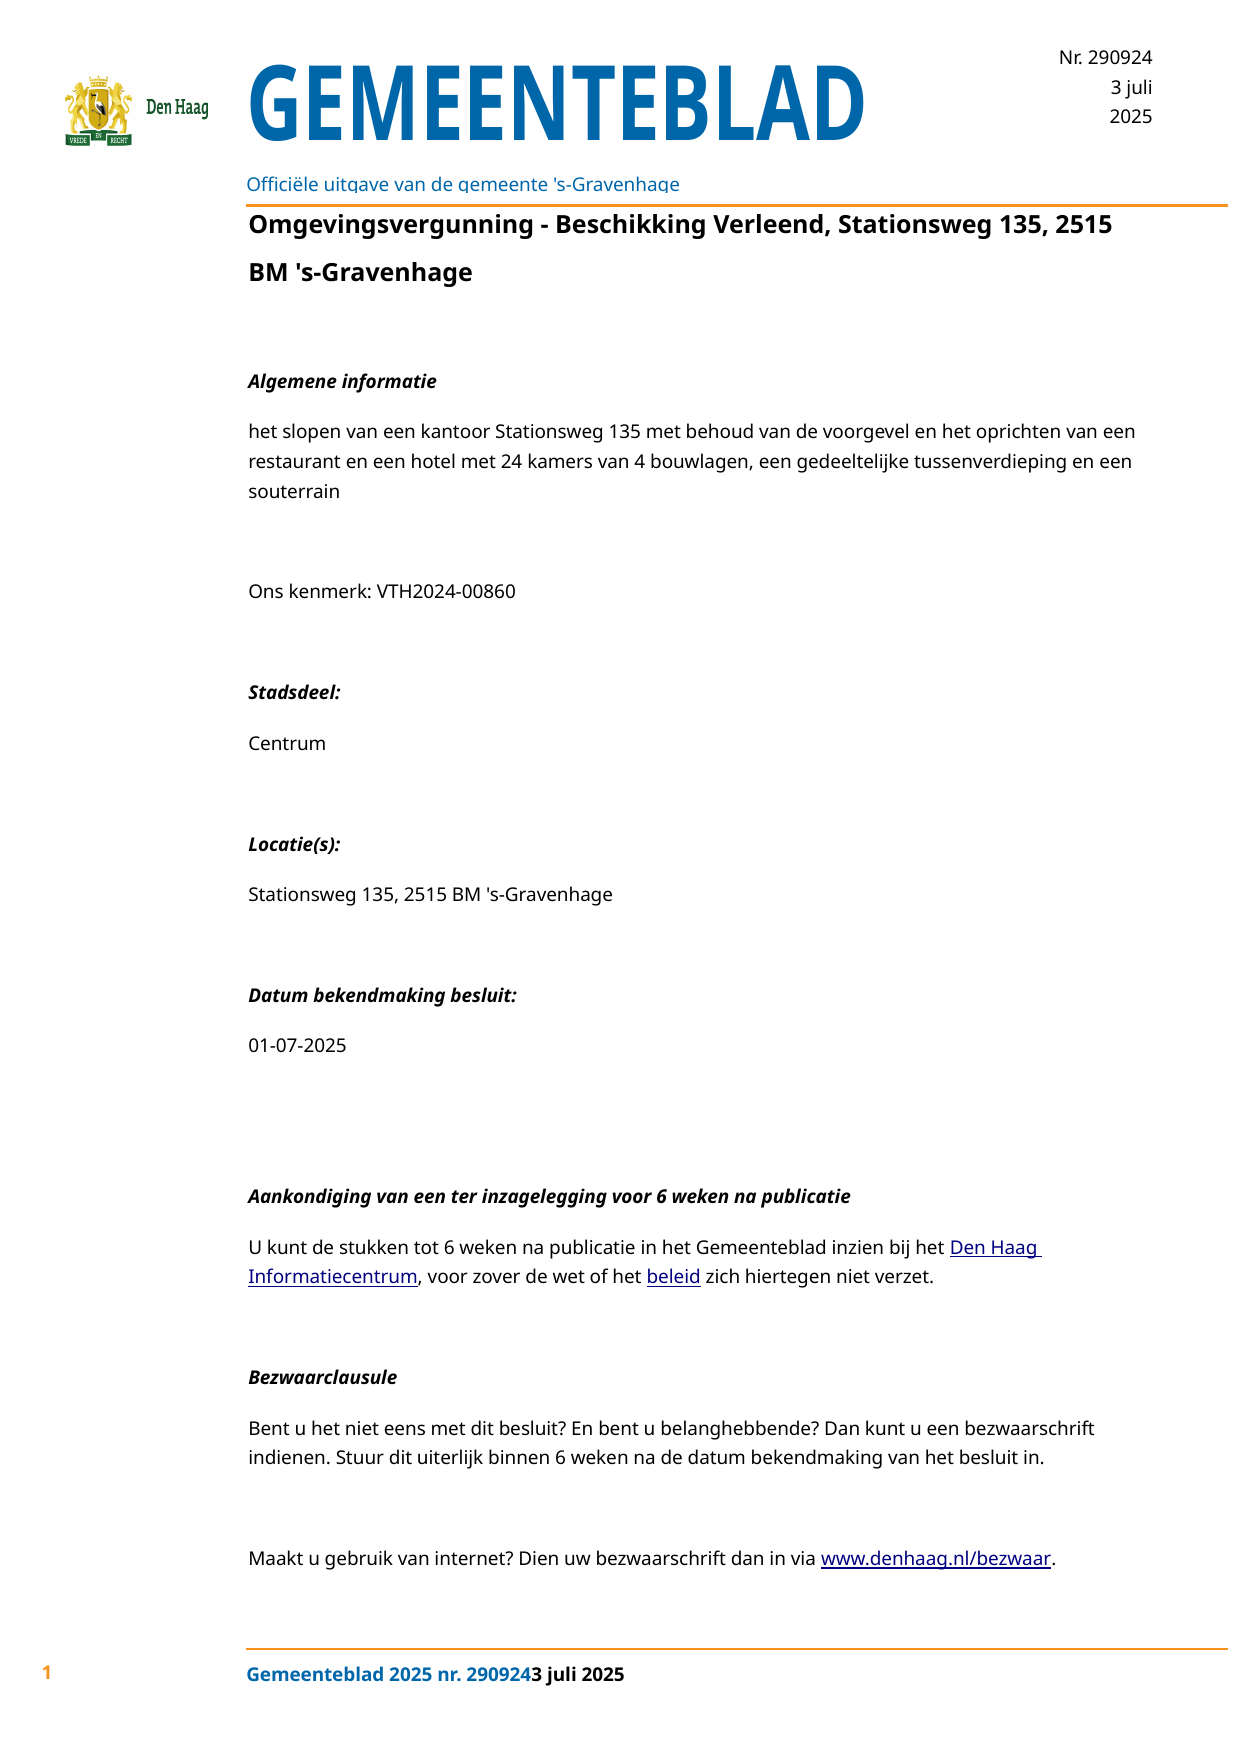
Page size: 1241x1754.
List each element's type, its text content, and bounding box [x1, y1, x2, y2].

text Bezwaarclausule [248, 1364, 1152, 1390]
text Locatie(s): [248, 831, 1152, 857]
text 01-07-2025 [248, 1032, 1152, 1058]
picture [41, 47, 231, 172]
text U kunt de stukken tot 6 weken na publicatie in het Gemeenteblad inzien bij het Den Haag Informatiecentrum, voor zover de wet of het beleid zich hiertegen niet verzet. [248, 1234, 1152, 1289]
text Datum bekendmaking besluit: [248, 982, 1152, 1008]
text Stationsweg 135, 2515 BM 's-Gravenhage [248, 881, 1152, 907]
text Stadsdeel: [248, 679, 1152, 705]
text Centrum [248, 730, 1152, 756]
text Maakt u gebruik van internet? Dien uw bezwaarschrift dan in via www.denhaag.nl/bezwaar. [248, 1545, 1152, 1571]
text Omgevingsvergunning - Beschikking Verleend, Stationsweg 135, 2515 BM 's-Gravenhage [248, 207, 1152, 288]
text Aankondiging van een ter inzagelegging voor 6 weken na publicatie [248, 1184, 1152, 1209]
text Algemene informatie [248, 368, 1152, 394]
text Ons kenmerk: VTH2024-00860 [248, 579, 1152, 604]
text het slopen van een kantoor Stationsweg 135 met behoud van de voorgevel en het oprichten van een restaurant en een hotel met 24 kamers van 4 bouwlagen, een gedeeltelijke tussenverdieping en een souterrain [248, 419, 1152, 504]
text Bent u het niet eens met dit besluit? En bent u belanghebbende? Dan kunt u een bezwaarschrift indienen. Stuur dit uiterlijk binnen 6 weken na de datum bekendmaking van het besluit in. [248, 1415, 1152, 1470]
